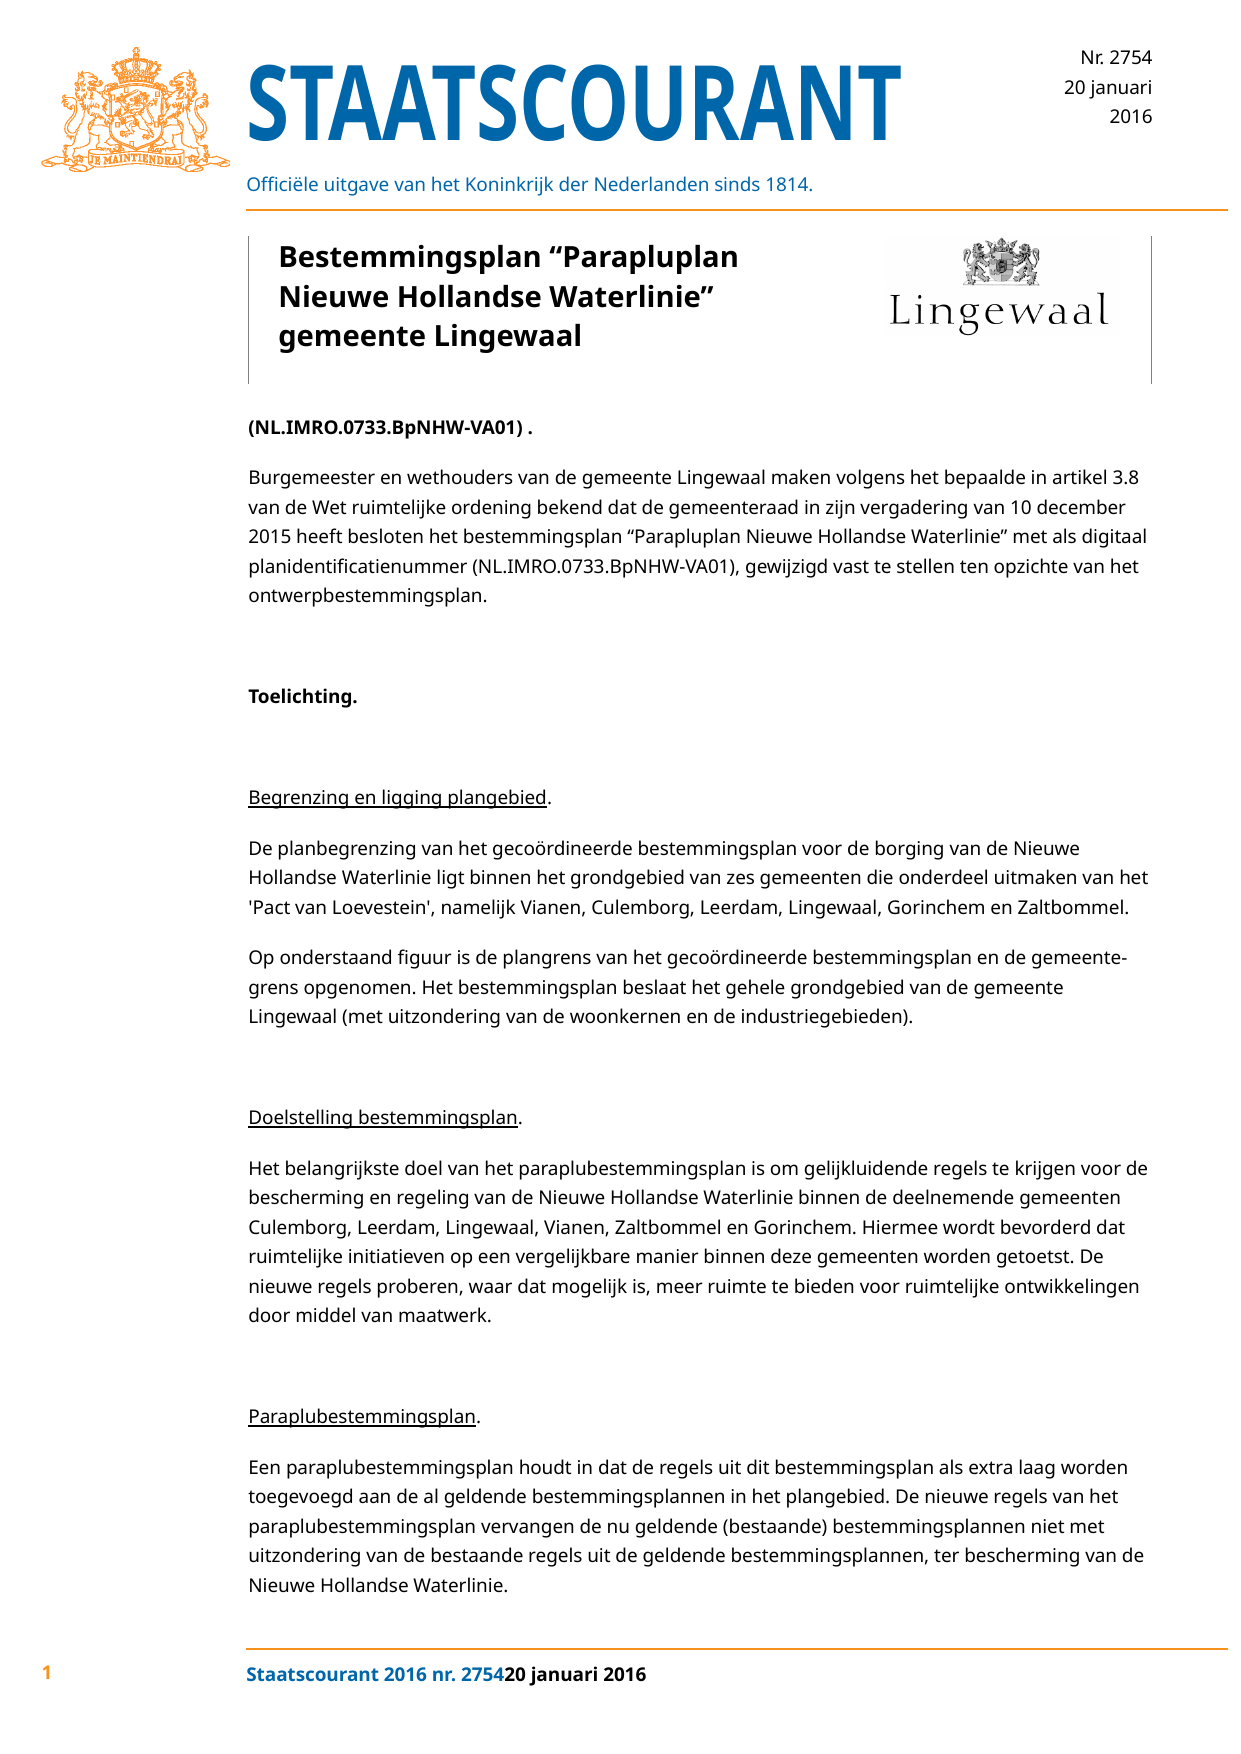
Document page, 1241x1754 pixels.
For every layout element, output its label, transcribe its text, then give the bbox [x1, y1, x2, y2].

text Doelstelling bestemmingsplan. [248, 1104, 1152, 1130]
text Een paraplubestemmingsplan houdt in dat de regels uit dit bestemmingsplan als extra laag worden toegevoegd aan de al geldende bestemmingsplannen in het plangebied. De nieuwe regels van het paraplubestemmingsplan vervangen de nu geldende (bestaande) bestemmingsplannen niet met uitzondering van de bestaande regels uit de geldende bestemmingsplannen, ter bescherming van de Nieuwe Hollandse Waterlinie. [248, 1454, 1152, 1598]
text Toelichting. [248, 683, 1152, 709]
picture [882, 236, 1119, 336]
text Burgemeester en wethouders van de gemeente Lingewaal maken volgens het bepaalde in artikel 3.8 van de Wet ruimtelijke ordening bekend dat de gemeenteraad in zijn vergadering van 10 december 2015 heeft besloten het bestemmingsplan “Parapluplan Nieuwe Hollandse Waterlinie” met als digitaal planidentificatienummer (NL.IMRO.0733.BpNHW-VA01), gewijzigd vast te stellen ten opzichte van het ontwerpbestemmingsplan. [248, 464, 1152, 608]
text Het belangrijkste doel van het paraplubestemmingsplan is om gelijkluidende regels te krijgen voor de bescherming en regeling van de Nieuwe Hollandse Waterlinie binnen de deelnemende gemeenten Culemborg, Leerdam, Lingewaal, Vianen, Zaltbommel en Gorinchem. Hiermee wordt bevorderd dat ruimtelijke initiatieven op een vergelijkbare manier binnen deze gemeenten worden getoetst. De nieuwe regels proberen, waar dat mogelijk is, meer ruimte te bieden voor ruimtelijke ontwikkelingen door middel van maatwerk. [248, 1155, 1152, 1328]
text (NL.IMRO.0733.BpNHW-VA01) . [248, 414, 1152, 440]
text Paraplubestemmingsplan. [248, 1403, 1152, 1429]
text De planbegrenzing van het gecoördineerde bestemmingsplan voor de borging van de Nieuwe Hollandse Waterlinie ligt binnen het grondgebied van zes gemeenten die onderdeel uitmaken van het 'Pact van Loevestein', namelijk Vianen, Culemborg, Leerdam, Lingewaal, Gorinchem en Zaltbommel. [248, 835, 1152, 920]
text Op onderstaand figuur is de plangrens van het gecoördineerde bestemmingsplan en de gemeente-grens opgenomen. Het bestemmingsplan beslaat het gehele grondgebied van de gemeente Lingewaal (met uitzondering van de woonkernen en de industriegebieden). [248, 944, 1152, 1029]
table_header Bestemmingsplan “Parapluplan Nieuwe Hollandse Waterlinie” gemeente Lingewaal [249, 236, 850, 384]
text Begrenzing en ligging plangebied. [248, 784, 1152, 810]
table_header [850, 236, 1151, 384]
picture [41, 47, 231, 172]
